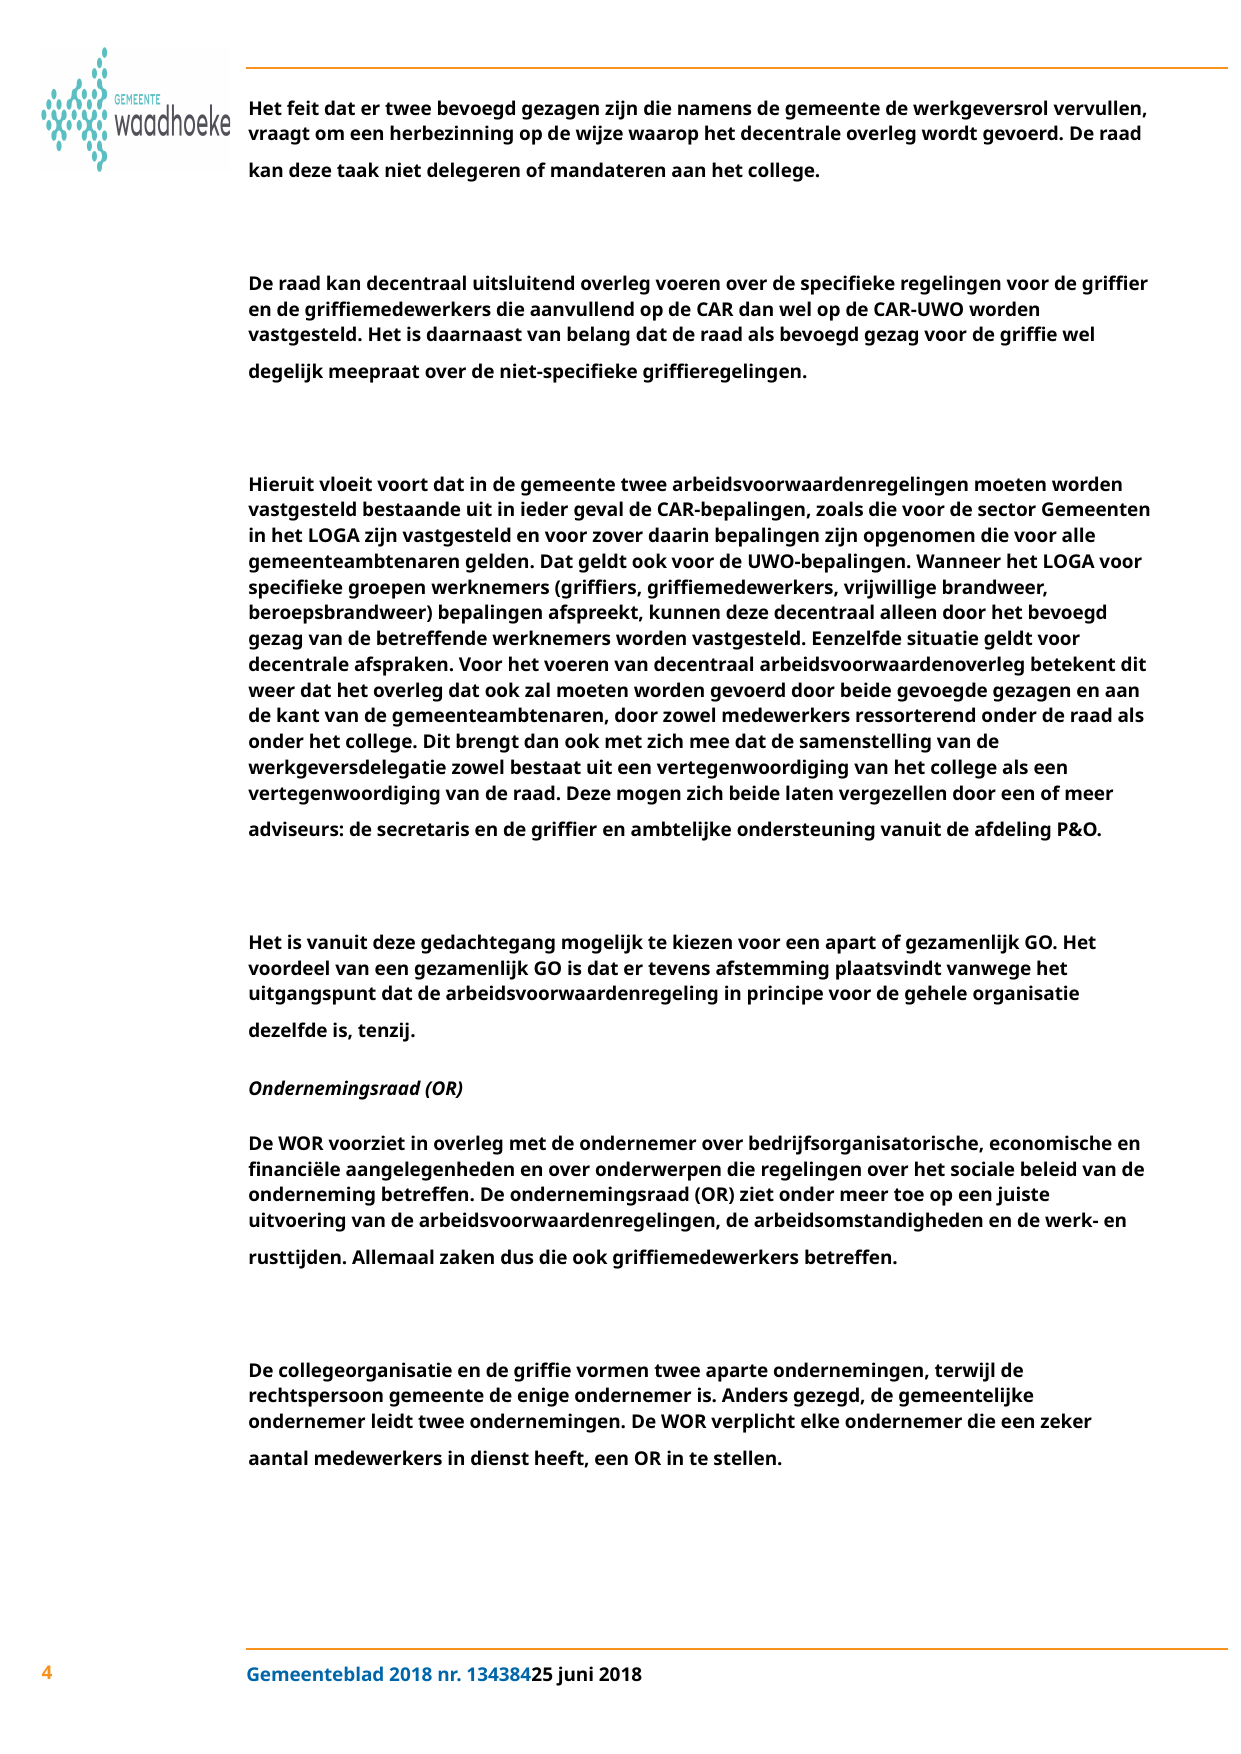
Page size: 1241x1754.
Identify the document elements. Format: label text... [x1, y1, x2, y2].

text De raad kan decentraal uitsluitend overleg voeren over de specifieke regelingen voor de griffier en de griffiemedewerkers die aanvullend op de CAR dan wel op de CAR-UWO worden vastgesteld. Het is daarnaast van belang dat de raad als bevoegd gezag voor de griffie wel degelijk meepraat over de niet-specifieke griffieregelingen. [248, 270, 1152, 387]
text Ondernemingsraad (OR) [248, 1075, 1152, 1101]
text Hieruit vloeit voort dat in de gemeente twee arbeidsvoorwaardenregelingen moeten worden vastgesteld bestaande uit in ieder geval de CAR-bepalingen, zoals die voor de sector Gemeenten in het LOGA zijn vastgesteld en voor zover daarin bepalingen zijn opgenomen die voor alle gemeenteambtenaren gelden. Dat geldt ook voor de UWO-bepalingen. Wanneer het LOGA voor specifieke groepen werknemers (griffiers, griffiemedewerkers, vrijwillige brandweer, beroepsbrandweer) bepalingen afspreekt, kunnen deze decentraal alleen door het bevoegd gezag van de betreffende werknemers worden vastgesteld. Eenzelfde situatie geldt voor decentrale afspraken. Voor het voeren van decentraal arbeidsvoorwaardenoverleg betekent dit weer dat het overleg dat ook zal moeten worden gevoerd door beide gevoegde gezagen en aan de kant van de gemeenteambtenaren, door zowel medewerkers ressorterend onder de raad als onder het college. Dit brengt dan ook met zich mee dat de samenstelling van de werkgeversdelegatie zowel bestaat uit een vertegenwoordiging van het college als een vertegenwoordiging van de raad. Deze mogen zich beide laten vergezellen door een of meer adviseurs: de secretaris en de griffier en ambtelijke ondersteuning vanuit de afdeling P&O. [248, 471, 1152, 845]
text De WOR voorziet in overleg met de ondernemer over bedrijfsorganisatorische, economische en financiële aangelegenheden en over onderwerpen die regelingen over het sociale beleid van de onderneming betreffen. De ondernemingsraad (OR) ziet onder meer toe op een juiste uitvoering van de arbeidsvoorwaardenregelingen, de arbeidsomstandigheden en de werk- en rusttijden. Allemaal zaken dus die ook griffiemedewerkers betreffen. [248, 1130, 1152, 1273]
text Het is vanuit deze gedachtegang mogelijk te kiezen voor een apart of gezamenlijk GO. Het voordeel van een gezamenlijk GO is dat er tevens afstemming plaatsvindt vanwege het uitgangspunt dat de arbeidsvoorwaardenregeling in principe voor de gehele organisatie dezelfde is, tenzij. [248, 929, 1152, 1046]
picture [41, 47, 231, 172]
text De collegeorganisatie en de griffie vormen twee aparte ondernemingen, terwijl de rechtspersoon gemeente de enige ondernemer is. Anders gezegd, de gemeentelijke ondernemer leidt twee ondernemingen. De WOR verplicht elke ondernemer die een zeker aantal medewerkers in dienst heeft, een OR in te stellen. [248, 1357, 1152, 1474]
text Het feit dat er twee bevoegd gezagen zijn die namens de gemeente de werkgeversrol vervullen, vraagt om een herbezinning op de wijze waarop het decentrale overleg wordt gevoerd. De raad kan deze taak niet delegeren of mandateren aan het college. [248, 95, 1152, 186]
